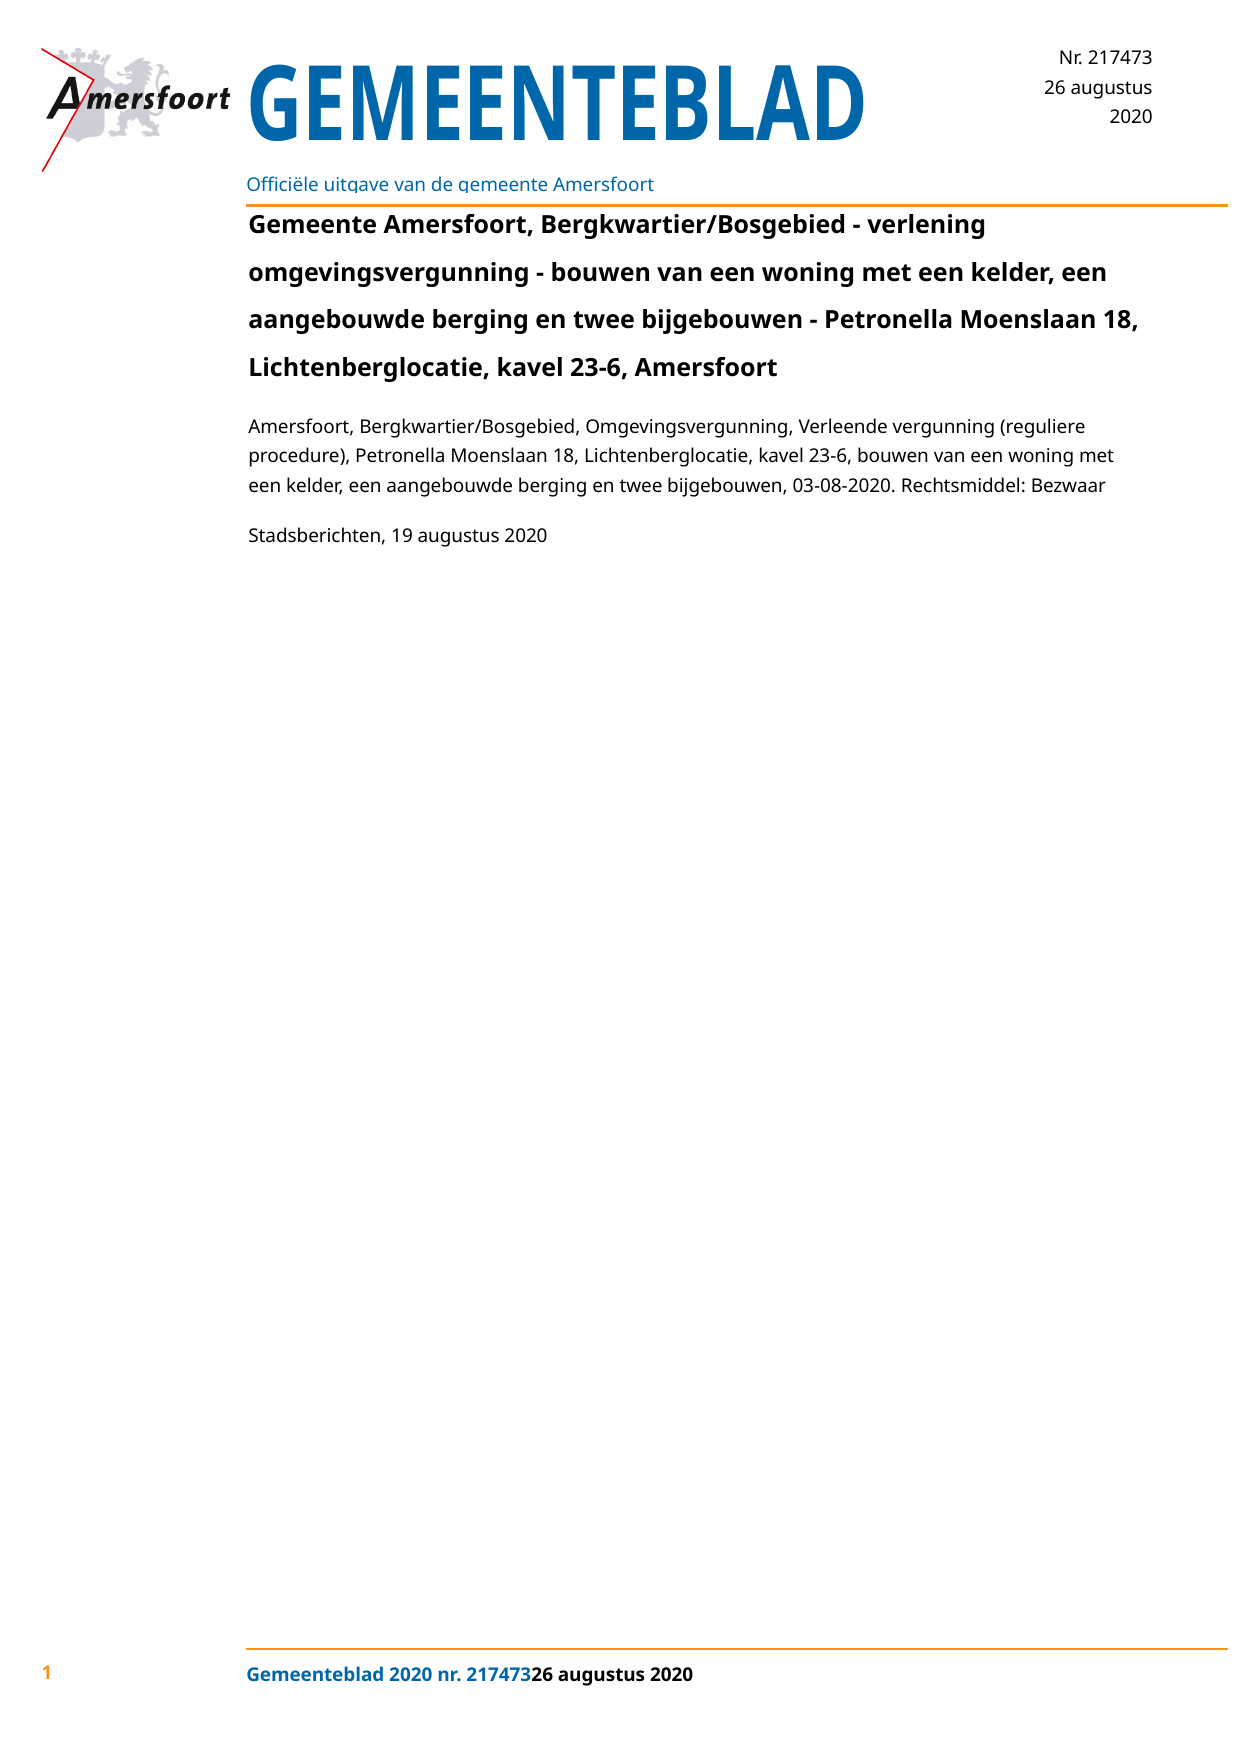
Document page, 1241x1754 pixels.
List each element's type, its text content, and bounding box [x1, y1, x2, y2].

picture [41, 47, 231, 172]
text Stadsberichten, 19 augustus 2020 [248, 523, 1152, 548]
text Amersfoort, Bergkwartier/Bosgebied, Omgevingsvergunning, Verleende vergunning (reguliere procedure), Petronella Moenslaan 18, Lichtenberglocatie, kavel 23-6, bouwen van een woning met een kelder, een aangebouwde berging en twee bijgebouwen, 03-08-2020. Rechtsmiddel: Bezwaar [248, 413, 1152, 498]
text Gemeente Amersfoort, Bergkwartier/Bosgebied - verlening omgevingsvergunning - bouwen van een woning met een kelder, een aangebouwde berging en twee bijgebouwen - Petronella Moenslaan 18, Lichtenberglocatie, kavel 23-6, Amersfoort [248, 207, 1152, 384]
